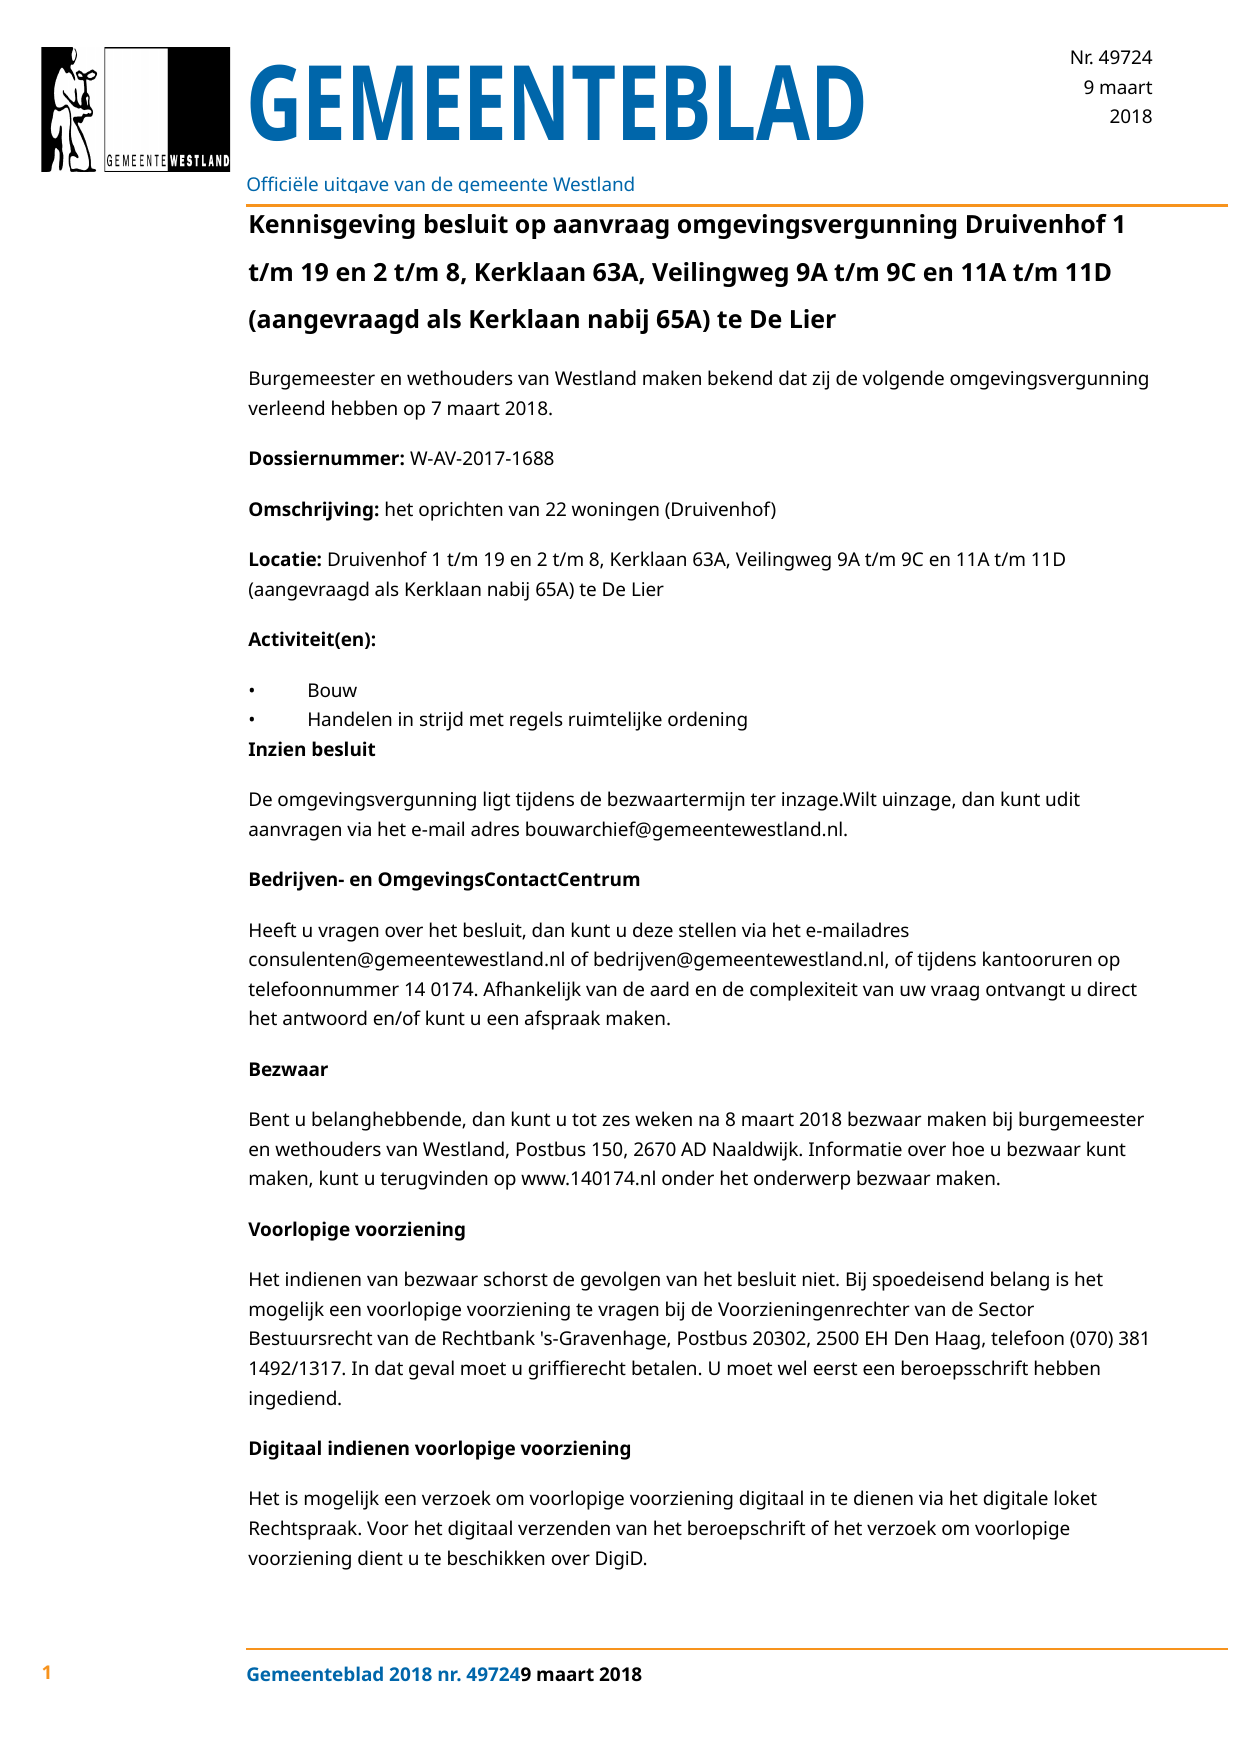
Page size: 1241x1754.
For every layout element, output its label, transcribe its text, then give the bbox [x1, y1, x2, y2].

text Het indienen van bezwaar schorst de gevolgen van het besluit niet. Bij spoedeisend belang is het mogelijk een voorlopige voorziening te vragen bij de Voorzieningenrechter van de Sector Bestuursrecht van de Rechtbank 's-Gravenhage, Postbus 20302, 2500 EH Den Haag, telefoon (070) 381 1492/1317. In dat geval moet u griffierecht betalen. U moet wel eerst een beroepsschrift hebben ingediend. [248, 1266, 1152, 1410]
text Het is mogelijk een verzoek om voorlopige voorziening digitaal in te dienen via het digitale loket Rechtspraak. Voor het digitaal verzenden van het beroepschrift of het verzoek om voorlopige voorziening dient u te beschikken over DigiD. [248, 1486, 1152, 1570]
text Bezwaar [248, 1056, 1152, 1082]
picture [41, 47, 231, 172]
text Dossiernummer: W-AV-2017-1688 [248, 446, 1152, 471]
text Bedrijven- en OmgevingsContactCentrum [248, 866, 1152, 892]
text Voorlopige voorziening [248, 1216, 1152, 1242]
text De omgevingsvergunning ligt tijdens de bezwaartermijn ter inzage.Wilt uinzage, dan kunt udit aanvragen via het e-mail adres bouwarchief@gemeentewestland.nl. [248, 786, 1152, 842]
text Burgemeester en wethouders van Westland maken bekend dat zij de volgende omgevingsvergunning verleend hebben op 7 maart 2018. [248, 366, 1152, 421]
text Activiteit(en): [248, 626, 1152, 652]
text Locatie: Druivenhof 1 t/m 19 en 2 t/m 8, Kerklaan 63A, Veilingweg 9A t/m 9C en 11A t/m 11D (aangevraagd als Kerklaan nabij 65A) te De Lier [248, 546, 1152, 602]
text Bent u belanghebbende, dan kunt u tot zes weken na 8 maart 2018 bezwaar maken bij burgemeester en wethouders van Westland, Postbus 150, 2670 AD Naaldwijk. Informatie over hoe u bezwaar kunt maken, kunt u terugvinden op www.140174.nl onder het onderwerp bezwaar maken. [248, 1106, 1152, 1191]
text Kennisgeving besluit op aanvraag omgevingsvergunning Druivenhof 1 t/m 19 en 2 t/m 8, Kerklaan 63A, Veilingweg 9A t/m 9C en 11A t/m 11D (aangevraagd als Kerklaan nabij 65A) te De Lier [248, 207, 1152, 336]
list Handelen in strijd met regels ruimtelijke ordening [248, 706, 1152, 732]
text Omschrijving: het oprichten van 22 woningen (Druivenhof) [248, 496, 1152, 522]
text Digitaal indienen voorlopige voorziening [248, 1435, 1152, 1461]
list Bouw [248, 677, 1152, 702]
text Heeft u vragen over het besluit, dan kunt u deze stellen via het e-mailadres consulenten@gemeentewestland.nl of bedrijven@gemeentewestland.nl, of tijdens kantooruren op telefoonnummer 14 0174. Afhankelijk van de aard en de complexiteit van uw vraag ontvangt u direct het antwoord en/of kunt u een afspraak maken. [248, 917, 1152, 1031]
text Inzien besluit [248, 736, 1152, 762]
